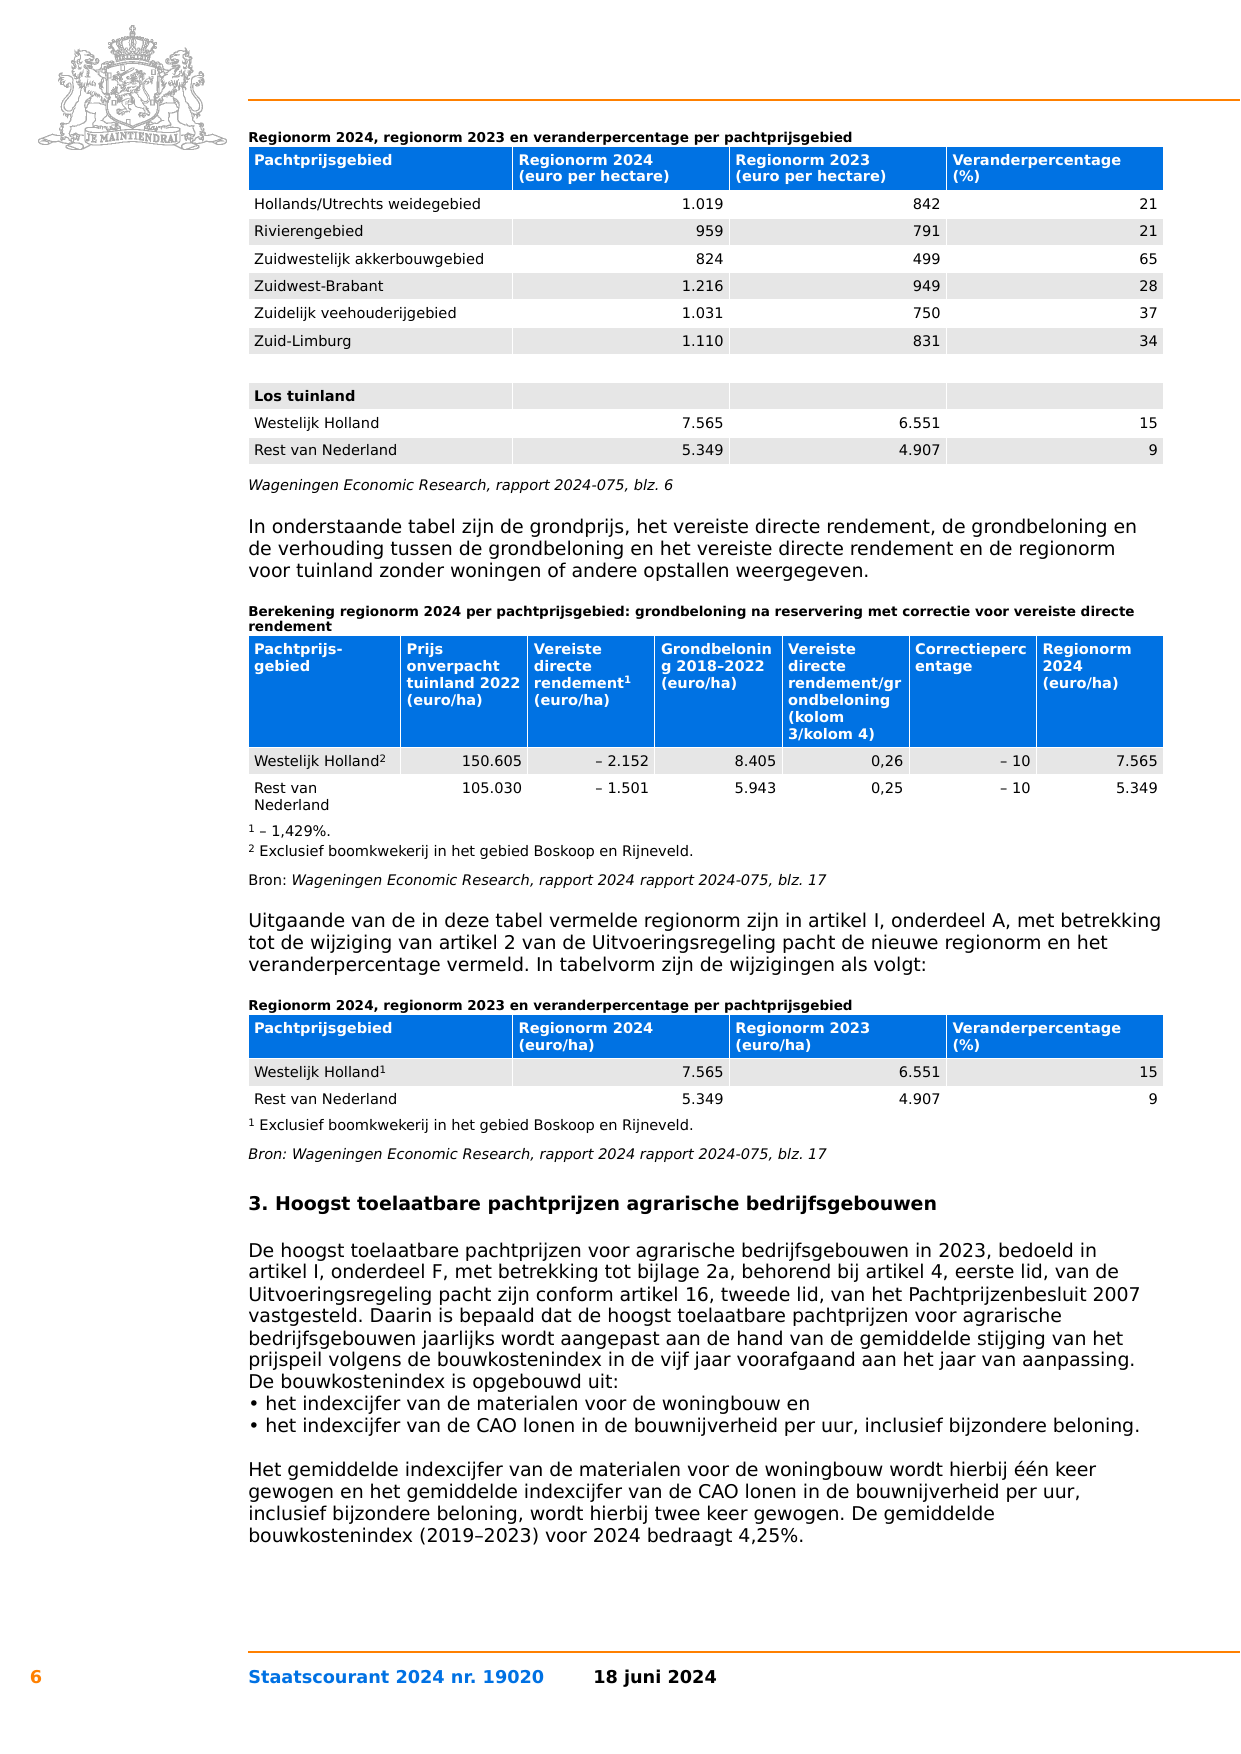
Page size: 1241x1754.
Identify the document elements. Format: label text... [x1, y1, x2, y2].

table_cell 842 [730, 191, 946, 217]
table_cell Rest van Nederland [249, 776, 400, 819]
table_cell Rest van Nederland [249, 1087, 512, 1113]
table_cell Veranderpercentage (%) [947, 1015, 1163, 1058]
table_cell Zuidwestelijk akkerbouwgebied [249, 246, 512, 272]
table_cell Veranderpercentage (%) [947, 147, 1163, 190]
table_cell Zuid-Limburg [249, 328, 512, 354]
table_cell Westelijk Holland [249, 410, 512, 437]
table_cell 6.551 [730, 1059, 946, 1086]
table_cell [947, 355, 1163, 382]
table_cell 4.907 [730, 1087, 946, 1113]
table_cell Pachtprijsgebied [249, 1015, 512, 1058]
table_cell [249, 355, 512, 382]
table_cell Los tuinland [249, 383, 512, 409]
table_cell Zuidwest-Brabant [249, 273, 512, 299]
table_cell Rivierengebied [249, 219, 512, 245]
table_cell 21 [947, 219, 1163, 245]
table_cell [513, 355, 729, 382]
table_cell Westelijk Holland1 [249, 1059, 512, 1086]
table_cell 150.605 [401, 748, 527, 774]
table_cell 5.349 [513, 1087, 729, 1113]
table_cell 499 [730, 246, 946, 272]
text In onderstaande tabel zijn de grondprijs, het vereiste directe rendement, de grondbeloning en de verhouding tussen de grondbeloning en het vereiste directe rendement en de regionorm voor tuinland zonder woningen of andere opstallen weergegeven. [248, 516, 1163, 582]
table_cell 9 [947, 438, 1163, 464]
table_cell 7.565 [513, 1059, 729, 1086]
table_cell Grondbeloning 2018–2022 (euro/ha) [655, 636, 782, 747]
table_cell [730, 355, 946, 382]
table_cell 5.349 [513, 438, 729, 464]
table_cell 4.907 [730, 438, 946, 464]
table_cell Regionorm 2024 (euro/ha) [513, 1015, 729, 1058]
table_cell 37 [947, 301, 1163, 327]
table_cell 21 [947, 191, 1163, 217]
table_cell 28 [947, 273, 1163, 299]
table_cell Regionorm 2024 (euro per hectare) [513, 147, 729, 190]
table_cell Correctiepercentage [910, 636, 1036, 747]
table_cell 949 [730, 273, 946, 299]
table_cell Hollands/Utrechts weidegebied [249, 191, 512, 217]
table_cell Pachtprijs-gebied [249, 636, 400, 747]
table_cell 1.019 [513, 191, 729, 217]
table_cell – 2.152 [528, 748, 654, 774]
table_cell 1.031 [513, 301, 729, 327]
subtitle 3. Hoogst toelaatbare pachtprijzen agrarische bedrijfsgebouwen [248, 1192, 1163, 1214]
text • het indexcijfer van de materialen voor de woningbouw en [248, 1393, 1163, 1415]
table_cell – 10 [910, 748, 1036, 774]
table_cell 9 [947, 1087, 1163, 1113]
table_header Berekening regionorm 2024 per pachtprijsgebied: grondbeloning na reservering met correctie voor vereiste directe rendement [248, 604, 1163, 635]
text Het gemiddelde indexcijfer van de materialen voor de woningbouw wordt hierbij één keer gewogen en het gemiddelde indexcijfer van de CAO lonen in de bouwnijverheid per uur, inclusief bijzondere beloning, wordt hierbij twee keer gewogen. De gemiddelde bouwkostenindex (2019–2023) voor 2024 bedraagt 4,25%. [248, 1459, 1163, 1547]
table_cell Regionorm 2023 (euro per hectare) [730, 147, 946, 190]
table_cell Pachtprijsgebied [249, 147, 512, 190]
table_cell 7.565 [513, 410, 729, 437]
table_cell 1 Exclusief boomkwekerij in het gebied Boskoop en Rijneveld. Bron: Wageningen Economic Research, rapport 2024 rapport 2024-075, blz. 17 [248, 1114, 1163, 1162]
text • het indexcijfer van de CAO lonen in de bouwnijverheid per uur, inclusief bijzondere beloning. [248, 1415, 1163, 1437]
table_cell 0,26 [783, 748, 909, 774]
table_cell Westelijk Holland2 [249, 748, 400, 774]
picture [38, 25, 227, 150]
table_cell 5.943 [655, 776, 782, 819]
text Uitgaande van de in deze tabel vermelde regionorm zijn in artikel I, onderdeel A, met betrekking tot de wijziging van artikel 2 van de Uitvoeringsregeling pacht de nieuwe regionorm en het veranderpercentage vermeld. In tabelvorm zijn de wijzigingen als volgt: [248, 910, 1163, 976]
table_cell 6.551 [730, 410, 946, 437]
table_cell [513, 383, 729, 409]
table_cell 8.405 [655, 748, 782, 774]
table_cell Regionorm 2023 (euro/ha) [730, 1015, 946, 1058]
table_cell 5.349 [1037, 776, 1163, 819]
table_cell 791 [730, 219, 946, 245]
table_cell – 1.501 [528, 776, 654, 819]
table_cell 1.216 [513, 273, 729, 299]
table_cell 959 [513, 219, 729, 245]
table_cell 34 [947, 328, 1163, 354]
table_cell Vereiste directe rendement/grondbeloning (kolom 3/kolom 4) [783, 636, 909, 747]
table_cell 15 [947, 1059, 1163, 1086]
table_cell 1.110 [513, 328, 729, 354]
table_cell Zuidelijk veehouderijgebied [249, 301, 512, 327]
table_header Regionorm 2024, regionorm 2023 en veranderpercentage per pachtprijsgebied [248, 998, 1163, 1014]
text De hoogst toelaatbare pachtprijzen voor agrarische bedrijfsgebouwen in 2023, bedoeld in artikel I, onderdeel F, met betrekking tot bijlage 2a, behorend bij artikel 4, eerste lid, van de Uitvoeringsregeling pacht zijn conform artikel 16, tweede lid, van het Pachtprijzenbesluit 2007 vastgesteld. Daarin is bepaald dat de hoogst toelaatbare pachtprijzen voor agrarische bedrijfsgebouwen jaarlijks wordt aangepast aan de hand van de gemiddelde stijging van het prijspeil volgens de bouwkostenindex in de vijf jaar voorafgaand aan het jaar van aanpassing. De bouwkostenindex is opgebouwd uit: [248, 1239, 1163, 1393]
table_cell Vereiste directe rendement1 (euro/ha) [528, 636, 654, 747]
table_cell Prijs onverpacht tuinland 2022 (euro/ha) [401, 636, 527, 747]
table_cell Wageningen Economic Research, rapport 2024-075, blz. 6 [248, 465, 1163, 494]
table_cell 7.565 [1037, 748, 1163, 774]
table_cell Regionorm 2024 (euro/ha) [1037, 636, 1163, 747]
table_cell Rest van Nederland [249, 438, 512, 464]
table_cell 1 – 1,429%. 2 Exclusief boomkwekerij in het gebied Boskoop en Rijneveld. Bron: Wageningen Economic Research, rapport 2024 rapport 2024-075, blz. 17 [248, 820, 1163, 888]
table_cell 105.030 [401, 776, 527, 819]
table_cell 15 [947, 410, 1163, 437]
table_header Regionorm 2024, regionorm 2023 en veranderpercentage per pachtprijsgebied [248, 130, 1163, 146]
table_cell 750 [730, 301, 946, 327]
table_cell 824 [513, 246, 729, 272]
table_cell 0,25 [783, 776, 909, 819]
table_cell – 10 [910, 776, 1036, 819]
table_cell 831 [730, 328, 946, 354]
table_cell [730, 383, 946, 409]
table_cell 65 [947, 246, 1163, 272]
table_cell [947, 383, 1163, 409]
